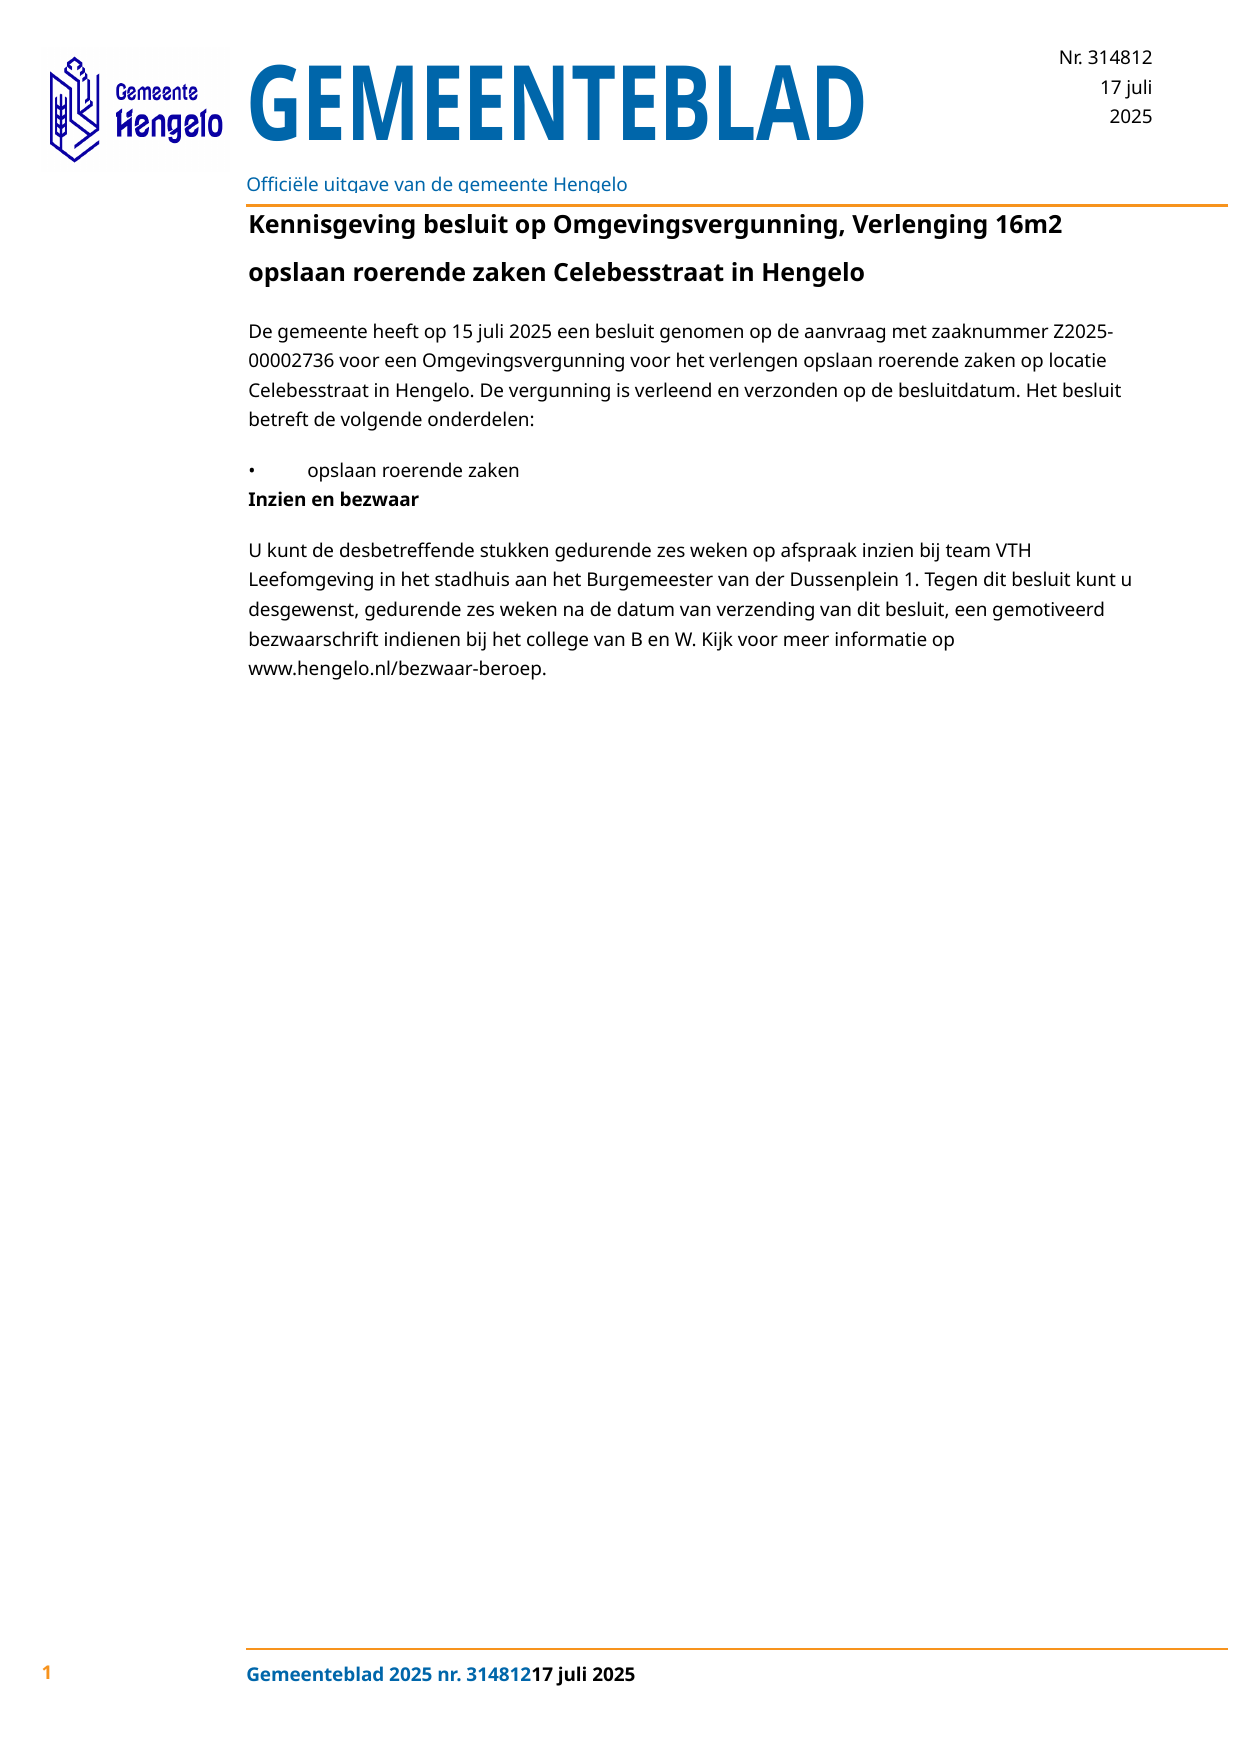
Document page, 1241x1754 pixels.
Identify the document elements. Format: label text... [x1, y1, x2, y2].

text De gemeente heeft op 15 juli 2025 een besluit genomen op de aanvraag met zaaknummer Z2025-00002736 voor een Omgevingsvergunning voor het verlengen opslaan roerende zaken op locatie Celebesstraat in Hengelo. De vergunning is verleend en verzonden op de besluitdatum. Het besluit betreft de volgende onderdelen: [248, 318, 1152, 432]
text U kunt de desbetreffende stukken gedurende zes weken op afspraak inzien bij team VTH Leefomgeving in het stadhuis aan het Burgemeester van der Dussenplein 1. Tegen dit besluit kunt u desgewenst, gedurende zes weken na de datum van verzending van dit besluit, een gemotiveerd bezwaarschrift indienen bij het college van B en W. Kijk voor meer informatie op www.hengelo.nl/bezwaar-beroep. [248, 537, 1152, 681]
text Kennisgeving besluit op Omgevingsvergunning, Verlenging 16m2 opslaan roerende zaken Celebesstraat in Hengelo [248, 207, 1152, 288]
list opslaan roerende zaken [248, 457, 1152, 483]
text Inzien en bezwaar [248, 487, 1152, 512]
picture [41, 47, 231, 172]
